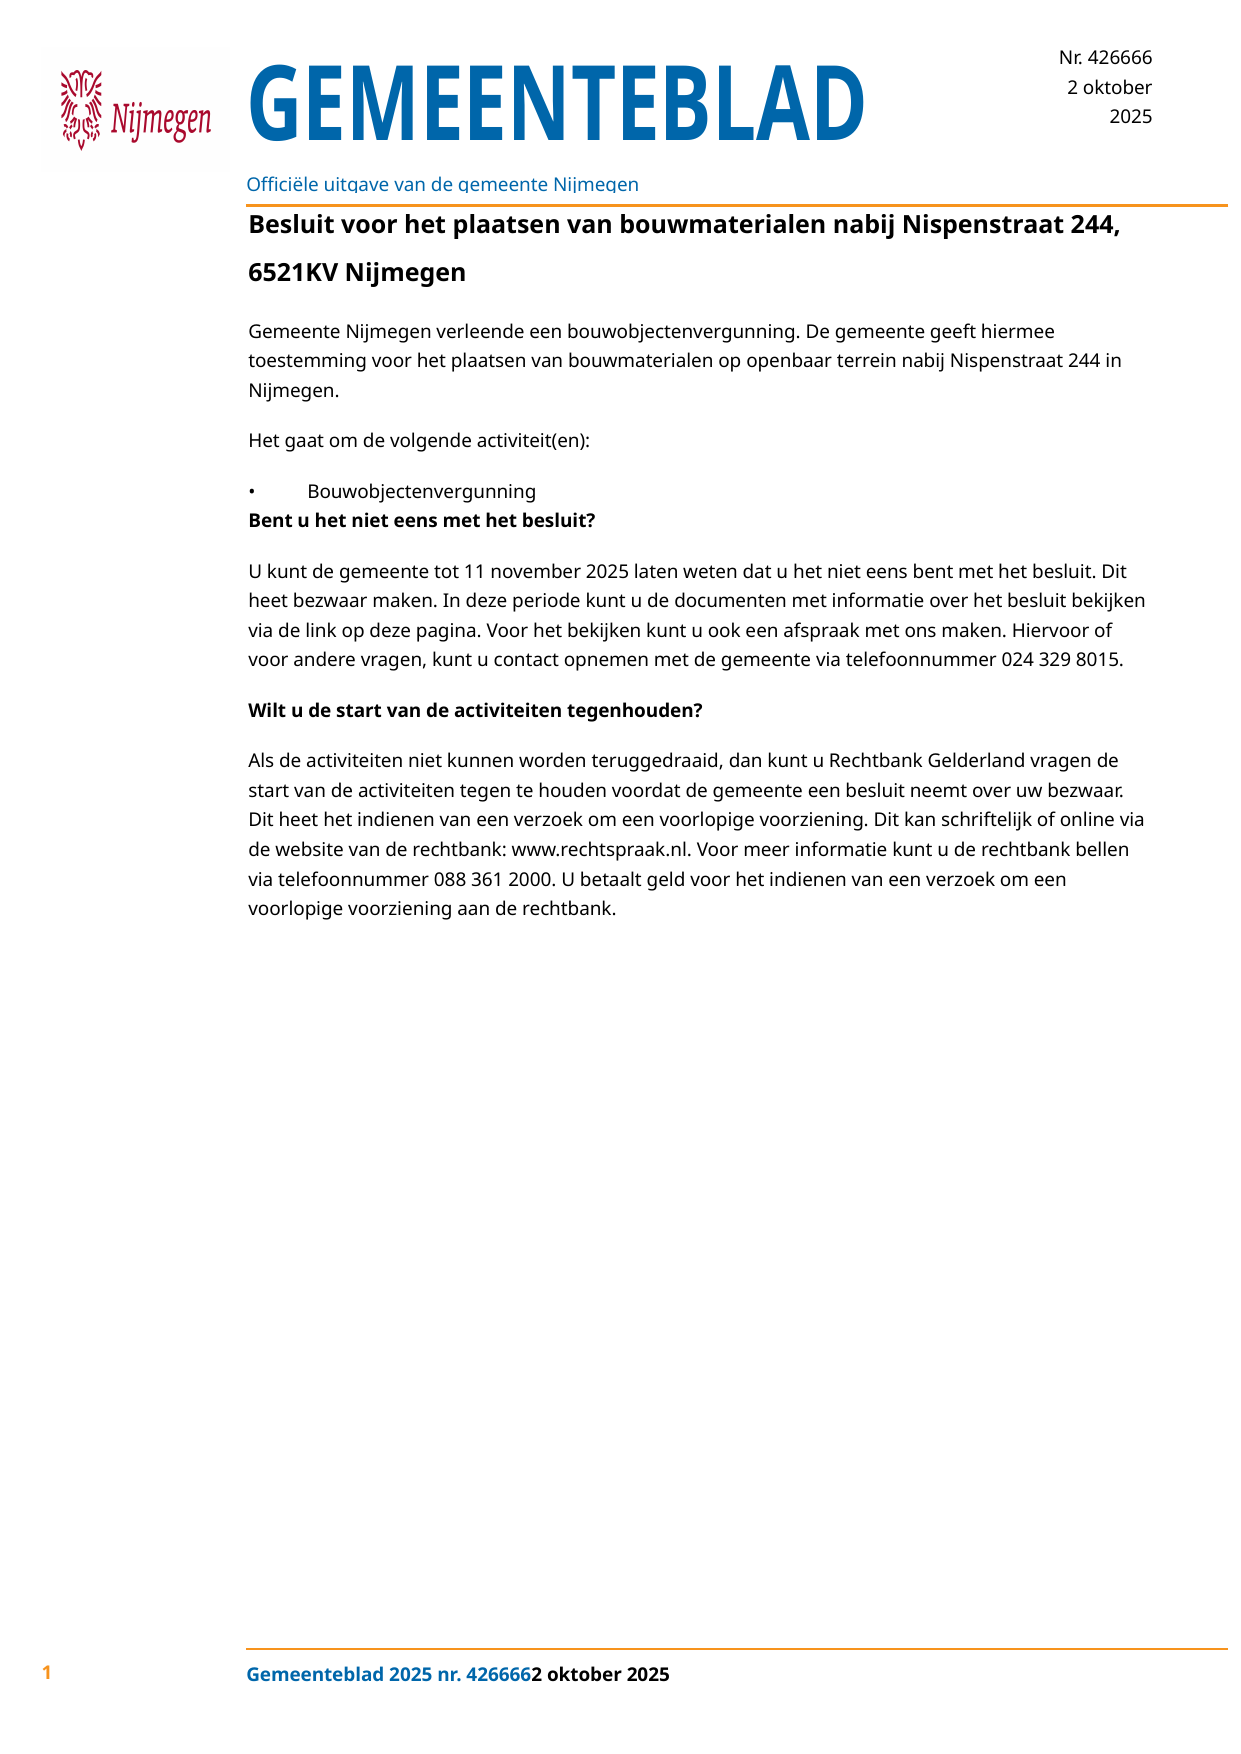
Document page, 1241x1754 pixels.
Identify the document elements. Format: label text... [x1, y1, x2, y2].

text Als de activiteiten niet kunnen worden teruggedraaid, dan kunt u Rechtbank Gelderland vragen de start van de activiteiten tegen te houden voordat de gemeente een besluit neemt over uw bezwaar. Dit heet het indienen van een verzoek om een voorlopige voorziening. Dit kan schriftelijk of online via de website van de rechtbank: www.rechtspraak.nl. Voor meer informatie kunt u de rechtbank bellen via telefoonnummer 088 361 2000. U betaalt geld voor het indienen van een verzoek om een voorlopige voorziening aan de rechtbank. [248, 747, 1152, 921]
text Wilt u de start van de activiteiten tegenhouden? [248, 697, 1152, 723]
text Gemeente Nijmegen verleende een bouwobjectenvergunning. De gemeente geeft hiermee toestemming voor het plaatsen van bouwmaterialen op openbaar terrein nabij Nispenstraat 244 in Nijmegen. [248, 318, 1152, 403]
text Bent u het niet eens met het besluit? [248, 507, 1152, 533]
list Bouwobjectenvergunning [248, 478, 1152, 504]
text Besluit voor het plaatsen van bouwmaterialen nabij Nispenstraat 244, 6521KV Nijmegen [248, 207, 1152, 288]
text Het gaat om de volgende activiteit(en): [248, 427, 1152, 453]
picture [41, 47, 231, 172]
text U kunt de gemeente tot 11 november 2025 laten weten dat u het niet eens bent met het besluit. Dit heet bezwaar maken. In deze periode kunt u de documenten met informatie over het besluit bekijken via de link op deze pagina. Voor het bekijken kunt u ook een afspraak met ons maken. Hiervoor of voor andere vragen, kunt u contact opnemen met de gemeente via telefoonnummer 024 329 8015. [248, 558, 1152, 672]
